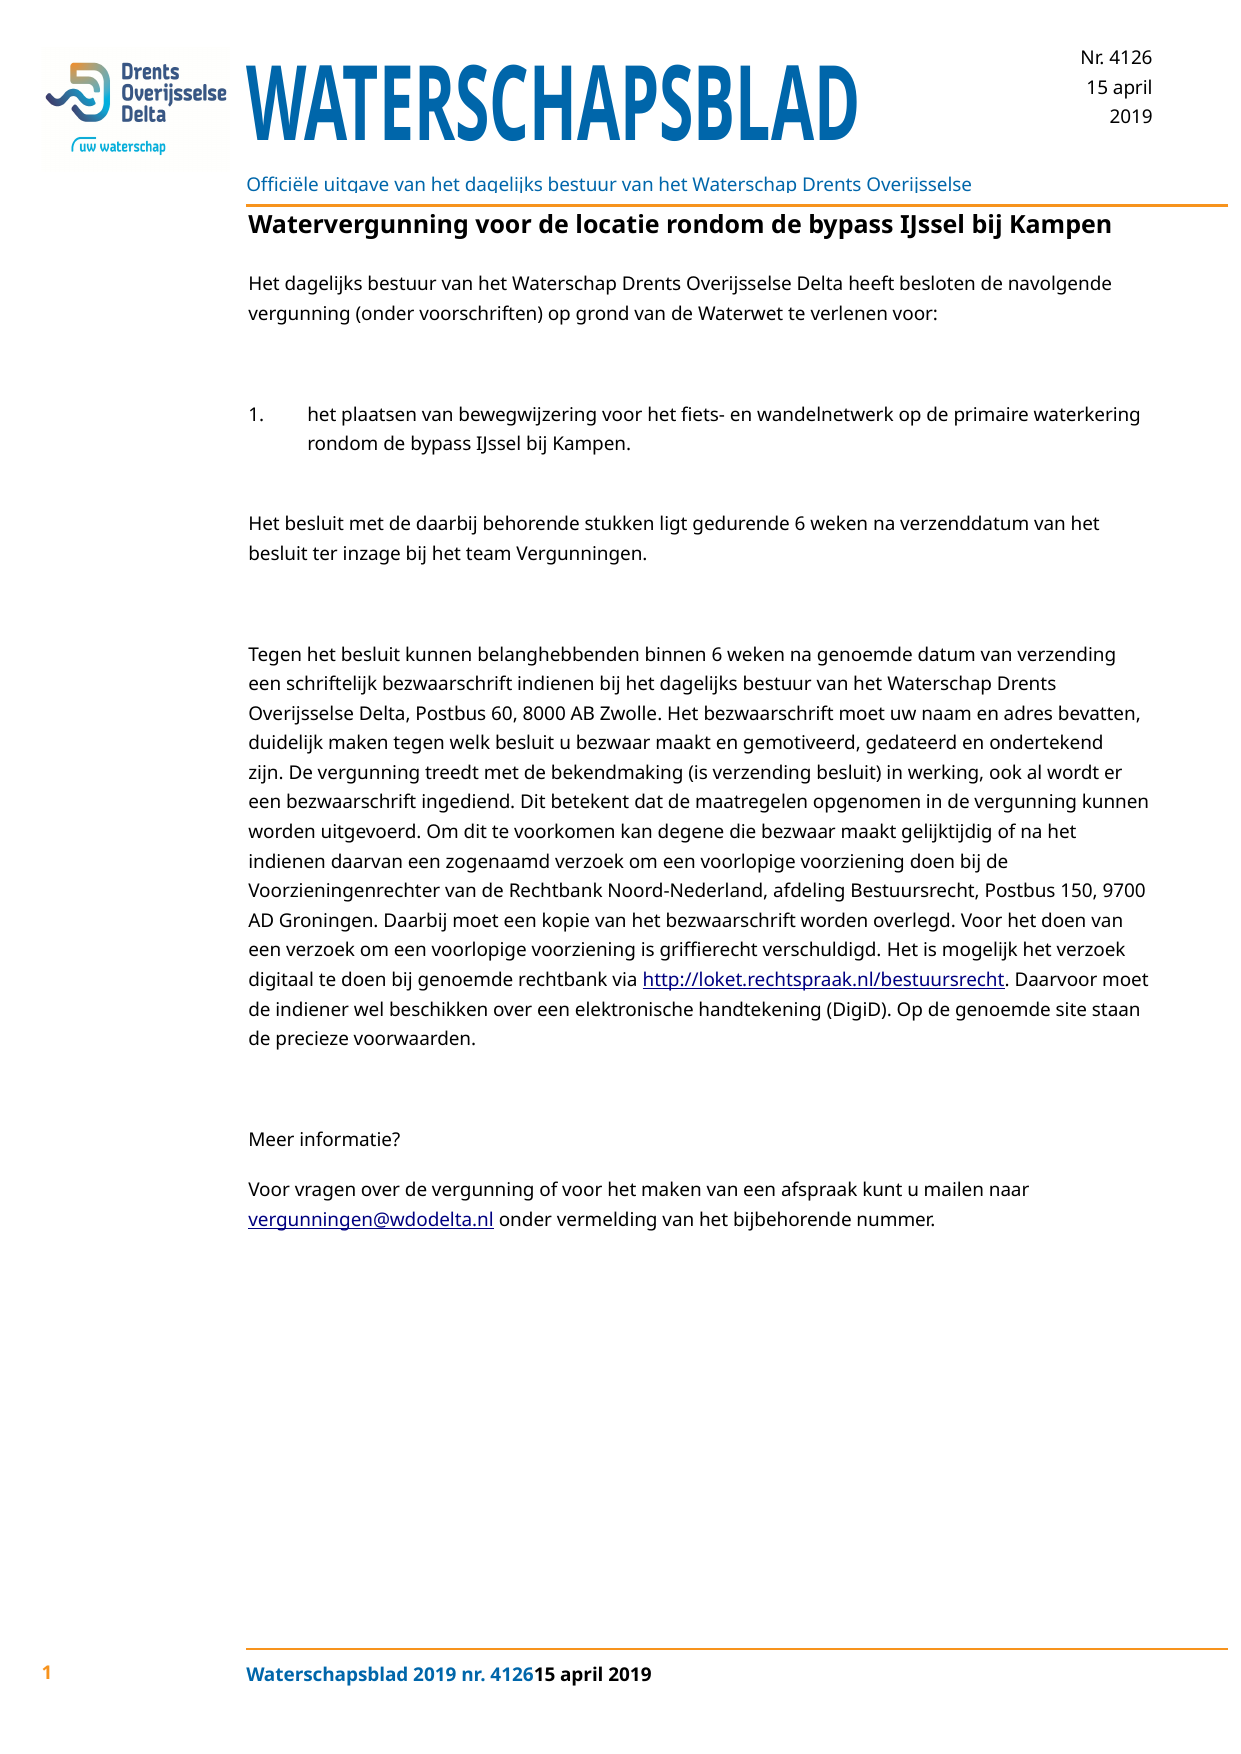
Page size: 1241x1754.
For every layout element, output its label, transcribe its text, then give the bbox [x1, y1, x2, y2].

text Watervergunning voor de locatie rondom de bypass IJssel bij Kampen [248, 207, 1152, 241]
text Het dagelijks bestuur van het Waterschap Drents Overijsselse Delta heeft besloten de navolgende vergunning (onder voorschriften) op grond van de Waterwet te verlenen voor: [248, 270, 1152, 326]
text Tegen het besluit kunnen belanghebbenden binnen 6 weken na genoemde datum van verzending een schriftelijk bezwaarschrift indienen bij het dagelijks bestuur van het Waterschap Drents Overijsselse Delta, Postbus 60, 8000 AB Zwolle. Het bezwaarschrift moet uw naam en adres bevatten, duidelijk maken tegen welk besluit u bezwaar maakt en gemotiveerd, gedateerd en ondertekend zijn. De vergunning treedt met de bekendmaking (is verzending besluit) in werking, ook al wordt er een bezwaarschrift ingediend. Dit betekent dat de maatregelen opgenomen in de vergunning kunnen worden uitgevoerd. Om dit te voorkomen kan degene die bezwaar maakt gelijktijdig of na het indienen daarvan een zogenaamd verzoek om een voorlopige voorziening doen bij de Voorzieningenrechter van de Rechtbank Noord-Nederland, afdeling Bestuursrecht, Postbus 150, 9700 AD Groningen. Daarbij moet een kopie van het bezwaarschrift worden overlegd. Voor het doen van een verzoek om een voorlopige voorziening is griffierecht verschuldigd. Het is mogelijk het verzoek digitaal te doen bij genoemde rechtbank via http://loket.rechtspraak.nl/bestuursrecht. Daarvoor moet de indiener wel beschikken over een elektronische handtekening (DigiD). Op de genoemde site staan de precieze voorwaarden. [248, 641, 1152, 1051]
text Voor vragen over de vergunning of voor het maken van een afspraak kunt u mailen naar vergunningen@wdodelta.nl onder vermelding van het bijbehorende nummer. [248, 1177, 1152, 1232]
text Het besluit met de daarbij behorende stukken ligt gedurende 6 weken na verzenddatum van het besluit ter inzage bij het team Vergunningen. [248, 510, 1152, 566]
text Meer informatie? [248, 1126, 1152, 1152]
picture [41, 47, 231, 172]
list het plaatsen van bewegwijzering voor het fiets- en wandelnetwerk op de primaire waterkering rondom de bypass IJssel bij Kampen. [248, 401, 1152, 456]
